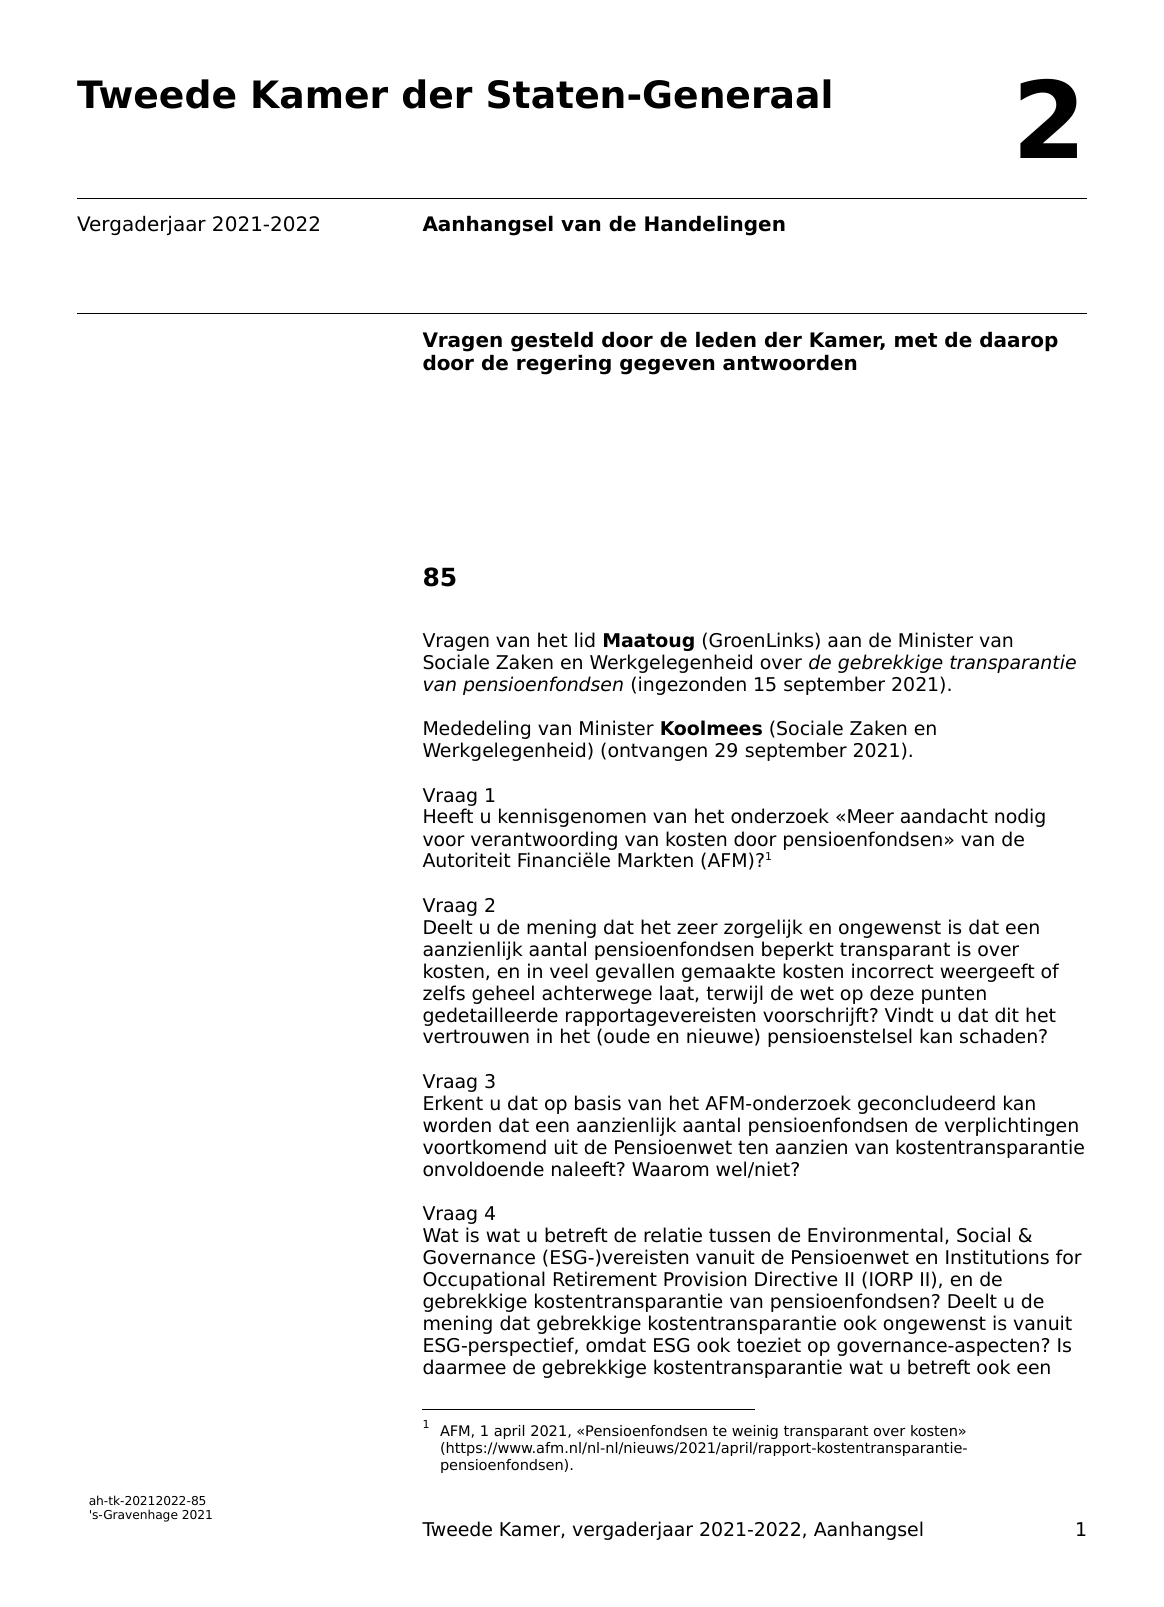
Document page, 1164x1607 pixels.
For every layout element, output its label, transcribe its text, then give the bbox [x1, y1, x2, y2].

text Vraag 3 [422, 1071, 1087, 1093]
table_cell Vergaderjaar 2021-2022 [77, 199, 422, 313]
text Deelt u de mening dat het zeer zorgelijk en ongewenst is dat een aanzienlijk aantal pensioenfondsen beperkt transparant is over kosten, en in veel gevallen gemaakte kosten incorrect weergeeft of zelfs geheel achterwege laat, terwijl de wet op deze punten gedetailleerde rapportagevereisten voorschrijft? Vindt u dat dit het vertrouwen in het (oude en nieuwe) pensioenstelsel kan schaden? [422, 917, 1087, 1048]
text Heeft u kennisgenomen van het onderzoek «Meer aandacht nodig voor verantwoording van kosten door pensioenfondsen» van de Autoriteit Financiële Markten (AFM)? [422, 806, 1087, 872]
text Vraag 1 [422, 784, 1087, 806]
text Vraag 4 [422, 1203, 1087, 1225]
table_cell Vragen gesteld door de leden der Kamer, met de daarop door de regering gegeven antwoorden [422, 314, 1087, 375]
text 's-Gravenhage 2021 [88, 1508, 323, 1522]
text Erkent u dat op basis van het AFM-onderzoek geconcludeerd kan worden dat een aanzienlijk aantal pensioenfondsen de verplichtingen voortkomend uit de Pensioenwet ten aanzien van kostentransparantie onvoldoende naleeft? Waarom wel/niet? [422, 1093, 1087, 1181]
table_header Tweede Kamer der Staten-Generaal [77, 59, 886, 198]
table_header 2 [886, 59, 1087, 198]
table_cell Aanhangsel van de Handelingen [422, 199, 1087, 313]
table_cell [77, 314, 422, 375]
text 85 [422, 563, 1087, 592]
text Mededeling van Minister Koolmees (Sociale Zaken en Werkgelegenheid) (ontvangen 29 september 2021). [422, 718, 1087, 762]
text AFM, 1 april 2021, «Pensioenfondsen te weinig transparant over kosten» (https://www.afm.nl/nl-nl/nieuws/2021/april/rapport-kostentransparantie-pensioenfondsen). [422, 1418, 1087, 1474]
text ah-tk-20212022-85 [88, 1494, 323, 1508]
text Wat is wat u betreft de relatie tussen de Environmental, Social & Governance (ESG-)vereisten vanuit de Pensioenwet en Institutions for Occupational Retirement Provision Directive II (IORP II), en de gebrekkige kostentransparantie van pensioenfondsen? Deelt u de mening dat gebrekkige kostentransparantie ook ongewenst is vanuit ESG-perspectief, omdat ESG ook toeziet op governance-aspecten? Is daarmee de gebrekkige kostentransparantie wat u betreft ook een [422, 1225, 1087, 1378]
text Vraag 2 [422, 894, 1087, 917]
text Vragen van het lid Maatoug (GroenLinks) aan de Minister van Sociale Zaken en Werkgelegenheid over de gebrekkige transparantie van pensioenfondsen (ingezonden 15 september 2021). [422, 630, 1087, 696]
